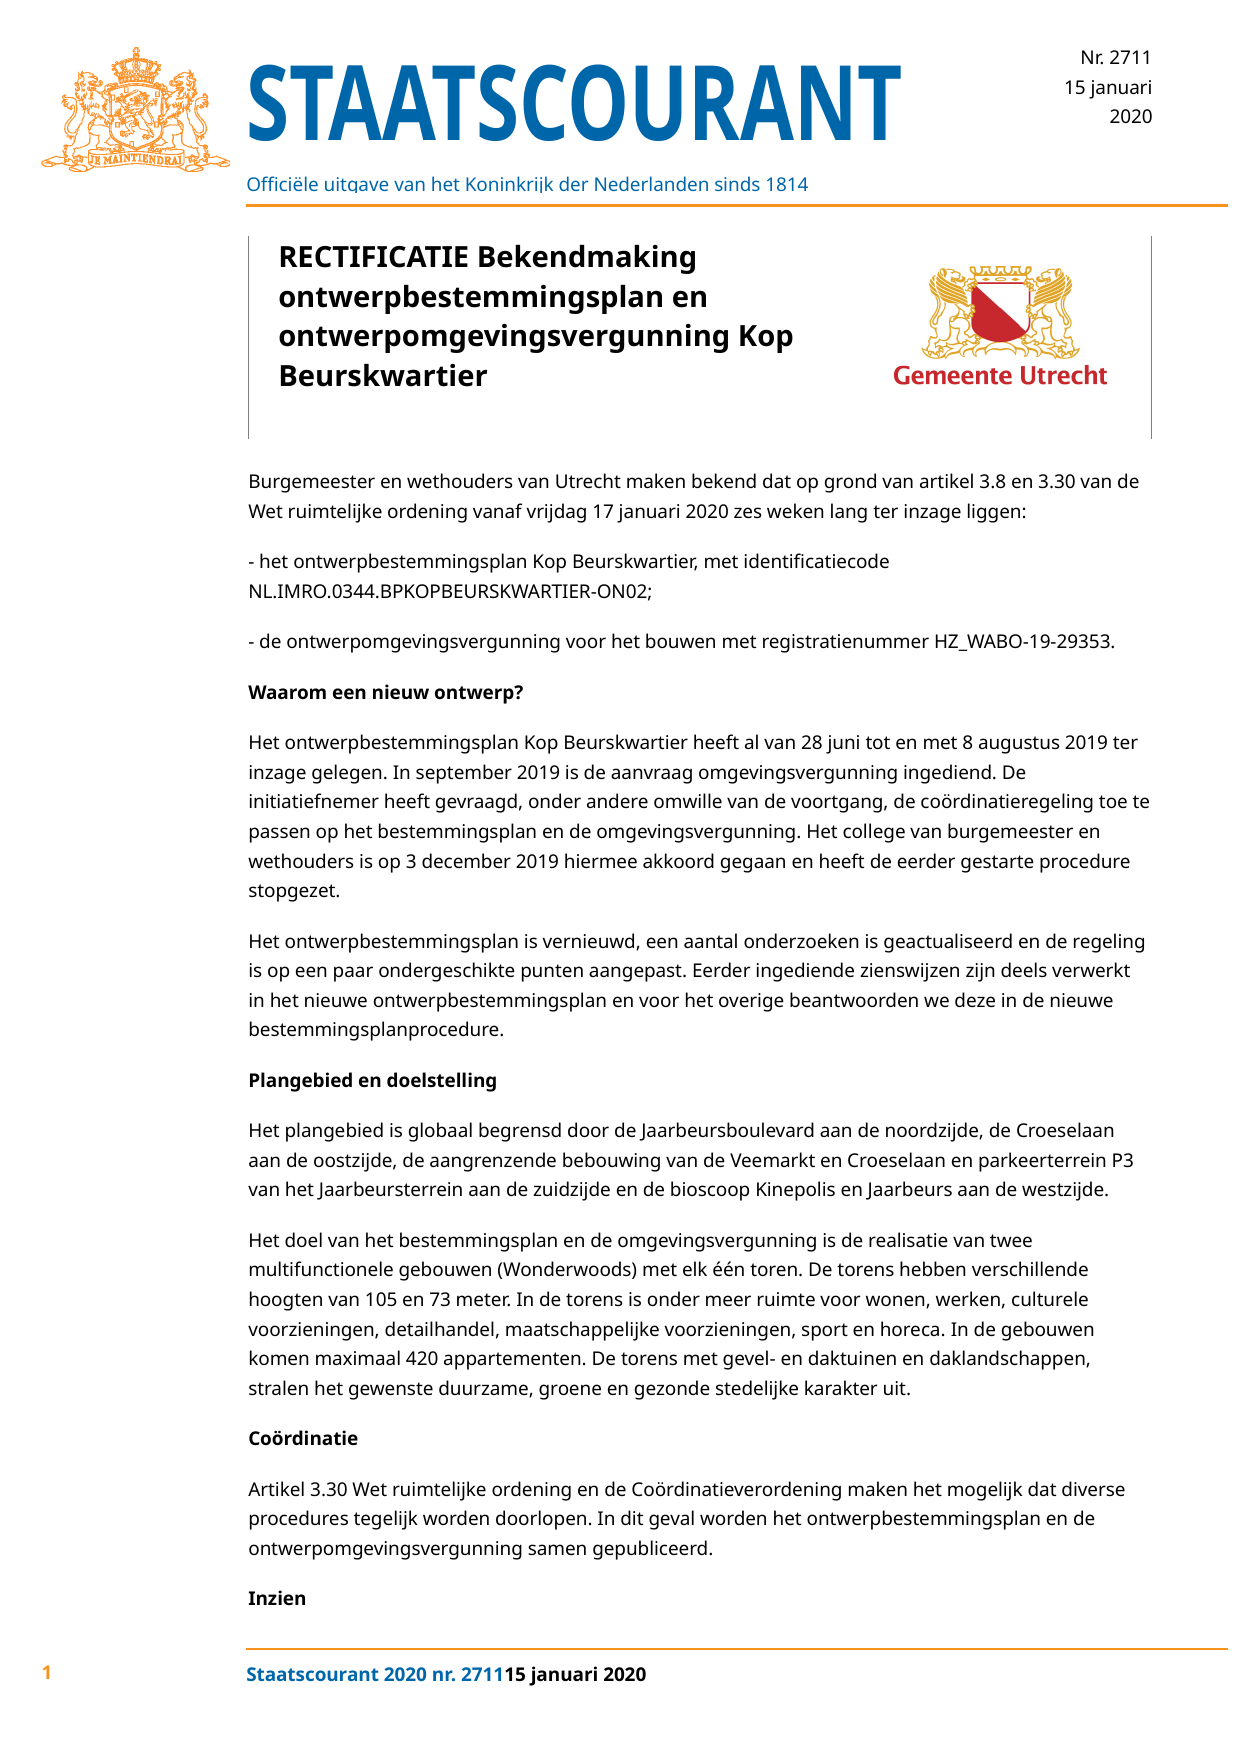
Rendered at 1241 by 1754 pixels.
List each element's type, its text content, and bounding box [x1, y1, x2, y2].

text Burgemeester en wethouders van Utrecht maken bekend dat op grond van artikel 3.8 en 3.30 van de Wet ruimtelijke ordening vanaf vrijdag 17 januari 2020 zes weken lang ter inzage liggen: [248, 469, 1152, 524]
text Plangebied en doelstelling [248, 1067, 1152, 1093]
table_header RECTIFICATIE Bekendmaking ontwerpbestemmingsplan en ontwerpomgevingsvergunning Kop Beurskwartier [249, 236, 850, 439]
table_header [850, 236, 882, 413]
text Het doel van het bestemmingsplan en de omgevingsvergunning is de realisatie van twee multifunctionele gebouwen (Wonderwoods) met elk één toren. De torens hebben verschillende hoogten van 105 en 73 meter. In de torens is onder meer ruimte voor wonen, werken, culturele voorzieningen, detailhandel, maatschappelijke voorzieningen, sport en horeca. In de gebouwen komen maximaal 420 appartementen. De torens met gevel- en daktuinen en daklandschappen, stralen het gewenste duurzame, groene en gezonde stedelijke karakter uit. [248, 1227, 1152, 1401]
text Artikel 3.30 Wet ruimtelijke ordening en de Coördinatieverordening maken het mogelijk dat diverse procedures tegelijk worden doorlopen. In dit geval worden het ontwerpbestemmingsplan en de ontwerpomgevingsvergunning samen gepubliceerd. [248, 1476, 1152, 1561]
text - het ontwerpbestemmingsplan Kop Beurskwartier, met identificatiecode NL.IMRO.0344.BPKOPBEURSKWARTIER-ON02; [248, 549, 1152, 604]
table_header [850, 414, 1151, 439]
text Inzien [248, 1585, 1152, 1611]
text Waarom een nieuw ontwerp? [248, 679, 1152, 705]
text Het ontwerpbestemmingsplan is vernieuwd, een aantal onderzoeken is geactualiseerd en de regeling is op een paar ondergeschikte punten aangepast. Eerder ingediende zienswijzen zijn deels verwerkt in het nieuwe ontwerpbestemmingsplan en voor het overige beantwoorden we deze in de nieuwe bestemmingsplanprocedure. [248, 928, 1152, 1042]
text Coördinatie [248, 1425, 1152, 1451]
picture [41, 47, 231, 172]
text Het ontwerpbestemmingsplan Kop Beurskwartier heeft al van 28 juni tot en met 8 augustus 2019 ter inzage gelegen. In september 2019 is de aanvraag omgevingsvergunning ingediend. De initiatiefnemer heeft gevraagd, onder andere omwille van de voortgang, de coördinatieregeling toe te passen op het bestemmingsplan en de omgevingsvergunning. Het college van burgemeester en wethouders is op 3 december 2019 hiermee akkoord gegaan en heeft de eerder gestarte procedure stopgezet. [248, 729, 1152, 903]
picture [882, 236, 1119, 414]
table_header [1119, 236, 1151, 413]
text - de ontwerpomgevingsvergunning voor het bouwen met registratienummer HZ_WABO-19-29353. [248, 629, 1152, 654]
text Het plangebied is globaal begrensd door de Jaarbeursboulevard aan de noordzijde, de Croeselaan aan de oostzijde, de aangrenzende bebouwing van de Veemarkt en Croeselaan en parkeerterrein P3 van het Jaarbeursterrein aan de zuidzijde en de bioscoop Kinepolis en Jaarbeurs aan de westzijde. [248, 1117, 1152, 1202]
